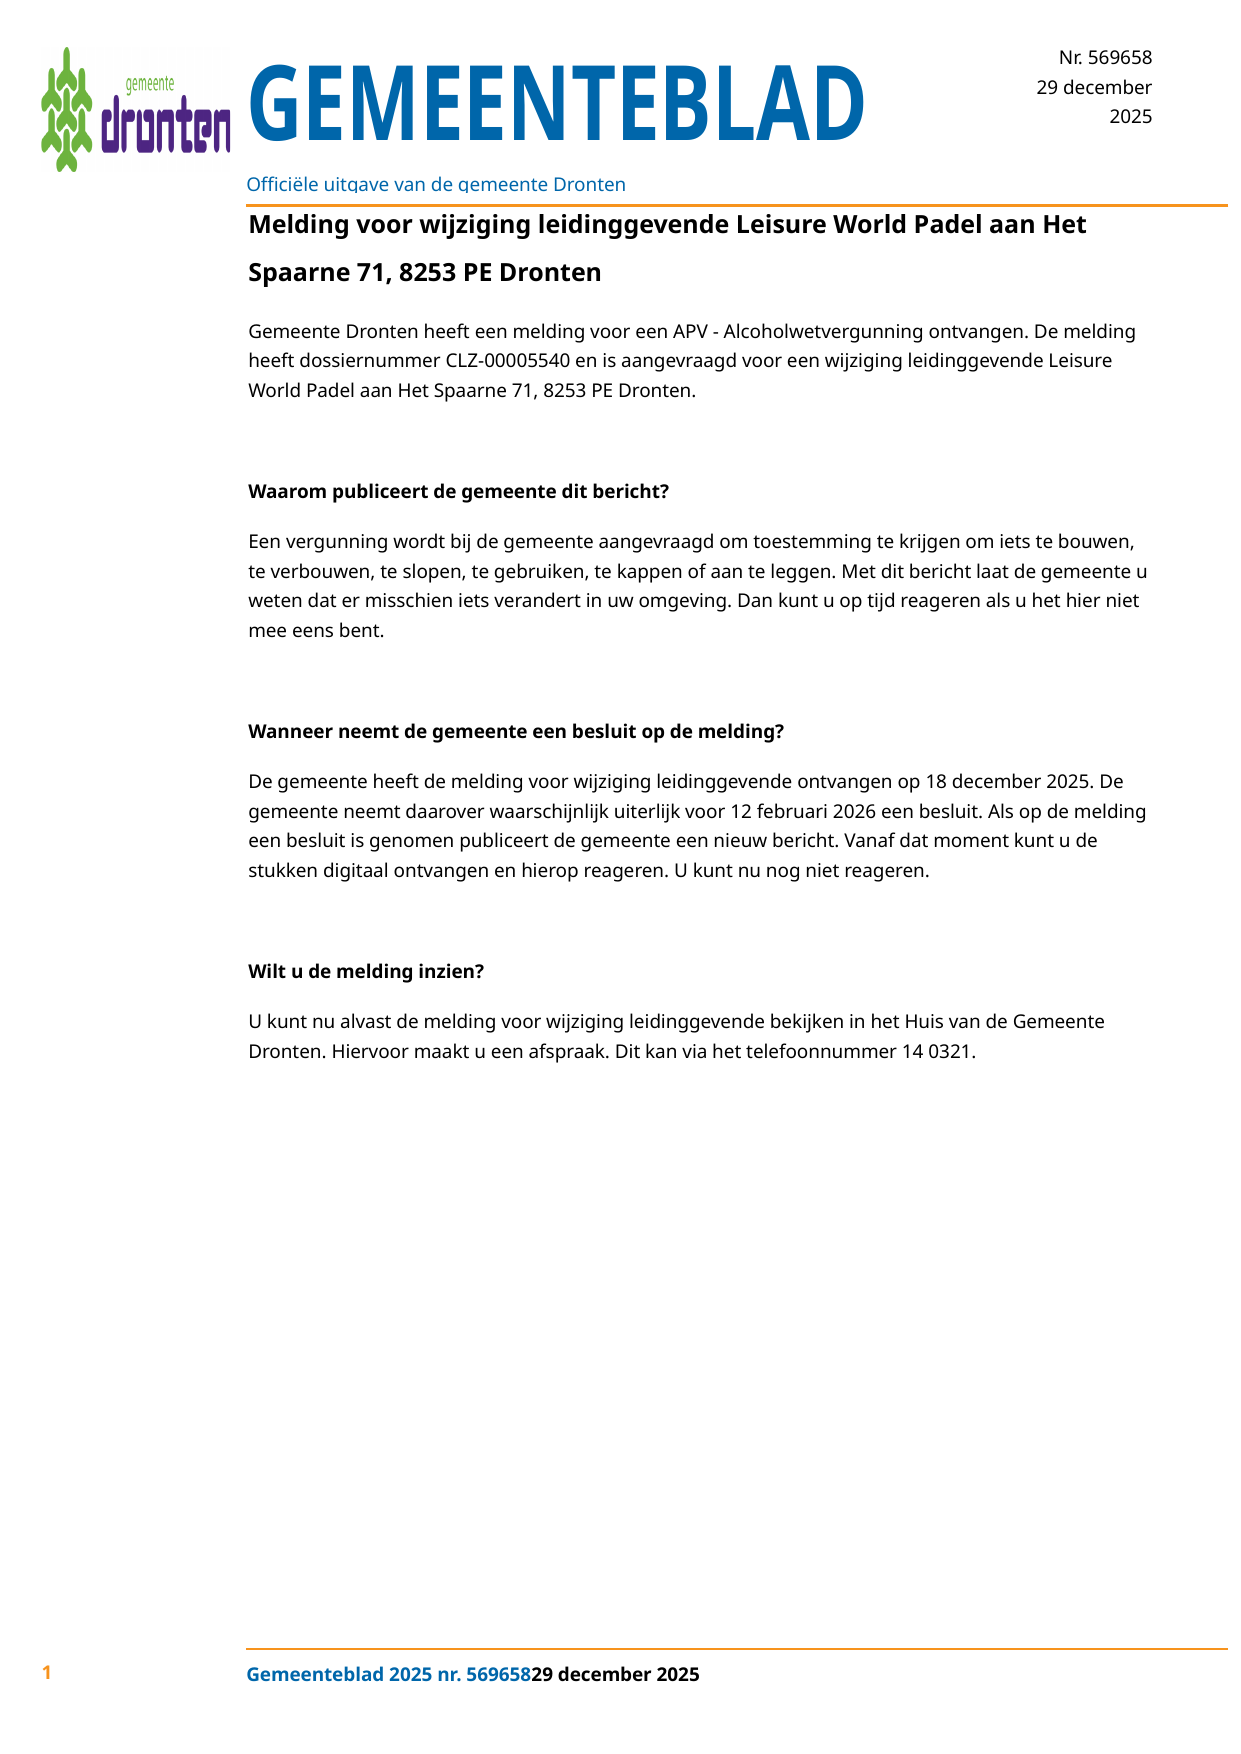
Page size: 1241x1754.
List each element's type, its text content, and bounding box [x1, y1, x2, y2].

text Gemeente Dronten heeft een melding voor een APV - Alcoholwetvergunning ontvangen. De melding heeft dossiernummer CLZ-00005540 en is aangevraagd voor een wijziging leidinggevende Leisure World Padel aan Het Spaarne 71, 8253 PE Dronten. [248, 318, 1152, 403]
text Een vergunning wordt bij de gemeente aangevraagd om toestemming te krijgen om iets te bouwen, te verbouwen, te slopen, te gebruiken, te kappen of aan te leggen. Met dit bericht laat de gemeente u weten dat er misschien iets verandert in uw omgeving. Dan kunt u op tijd reageren als u het hier niet mee eens bent. [248, 528, 1152, 643]
text Wanneer neemt de gemeente een besluit op de melding? [248, 718, 1152, 744]
text Waarom publiceert de gemeente dit bericht? [248, 478, 1152, 504]
text U kunt nu alvast de melding voor wijziging leidinggevende bekijken in het Huis van de Gemeente Dronten. Hiervoor maakt u een afspraak. Dit kan via het telefoonnummer 14 0321. [248, 1008, 1152, 1064]
text De gemeente heeft de melding voor wijziging leidinggevende ontvangen op 18 december 2025. De gemeente neemt daarover waarschijnlijk uiterlijk voor 12 februari 2026 een besluit. Als op de melding een besluit is genomen publiceert de gemeente een nieuw bericht. Vanaf dat moment kunt u de stukken digitaal ontvangen en hierop reageren. U kunt nu nog niet reageren. [248, 768, 1152, 883]
picture [41, 47, 231, 172]
text Wilt u de melding inzien? [248, 958, 1152, 984]
text Melding voor wijziging leidinggevende Leisure World Padel aan Het Spaarne 71, 8253 PE Dronten [248, 207, 1152, 288]
